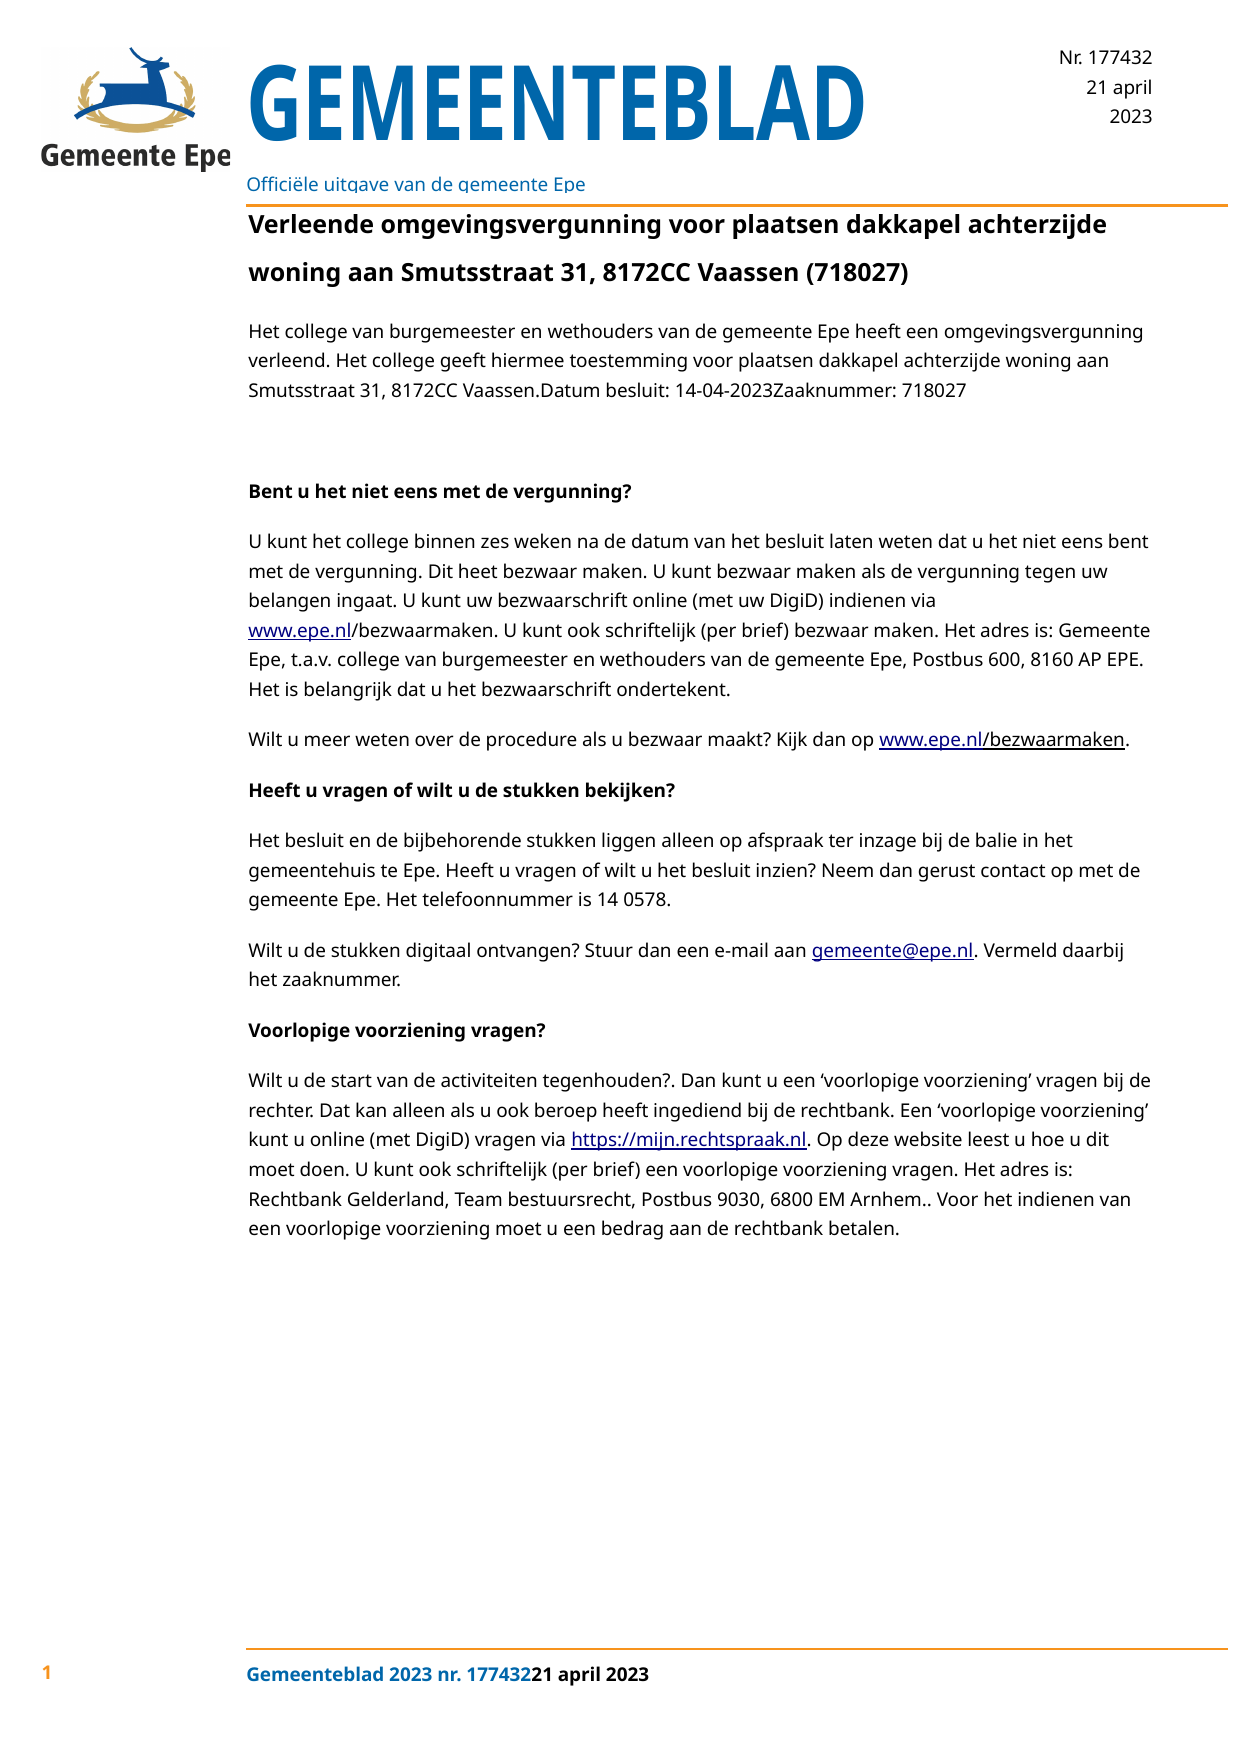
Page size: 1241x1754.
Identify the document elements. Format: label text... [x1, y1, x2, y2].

text Wilt u de stukken digitaal ontvangen? Stuur dan een e-mail aan gemeente@epe.nl. Vermeld daarbij het zaaknummer. [248, 937, 1152, 992]
text Het college van burgemeester en wethouders van de gemeente Epe heeft een omgevingsvergunning verleend. Het college geeft hiermee toestemming voor plaatsen dakkapel achterzijde woning aan Smutsstraat 31, 8172CC Vaassen.Datum besluit: 14-04-2023Zaaknummer: 718027 [248, 318, 1152, 403]
text Het besluit en de bijbehorende stukken liggen alleen op afspraak ter inzage bij de balie in het gemeentehuis te Epe. Heeft u vragen of wilt u het besluit inzien? Neem dan gerust contact op met de gemeente Epe. Het telefoonnummer is 14 0578. [248, 827, 1152, 912]
text Wilt u de start van de activiteiten tegenhouden?. Dan kunt u een ‘voorlopige voorziening’ vragen bij de rechter. Dat kan alleen als u ook beroep heeft ingediend bij de rechtbank. Een ‘voorlopige voorziening’ kunt u online (met DigiD) vragen via https://mijn.rechtspraak.nl. Op deze website leest u hoe u dit moet doen. U kunt ook schriftelijk (per brief) een voorlopige voorziening vragen. Het adres is: Rechtbank Gelderland, Team bestuursrecht, Postbus 9030, 6800 EM Arnhem.. Voor het indienen van een voorlopige voorziening moet u een bedrag aan de rechtbank betalen. [248, 1067, 1152, 1241]
text Heeft u vragen of wilt u de stukken bekijken? [248, 777, 1152, 803]
text Bent u het niet eens met de vergunning? [248, 478, 1152, 504]
picture [41, 47, 231, 172]
text U kunt het college binnen zes weken na de datum van het besluit laten weten dat u het niet eens bent met de vergunning. Dit heet bezwaar maken. U kunt bezwaar maken als de vergunning tegen uw belangen ingaat. U kunt uw bezwaarschrift online (met uw DigiD) indienen via www.epe.nl/bezwaarmaken. U kunt ook schriftelijk (per brief) bezwaar maken. Het adres is: Gemeente Epe, t.a.v. college van burgemeester en wethouders van de gemeente Epe, Postbus 600, 8160 AP EPE. Het is belangrijk dat u het bezwaarschrift ondertekent. [248, 528, 1152, 702]
text Verleende omgevingsvergunning voor plaatsen dakkapel achterzijde woning aan Smutsstraat 31, 8172CC Vaassen (718027) [248, 207, 1152, 288]
text Wilt u meer weten over de procedure als u bezwaar maakt? Kijk dan op www.epe.nl/bezwaarmaken. [248, 727, 1152, 752]
text Voorlopige voorziening vragen? [248, 1017, 1152, 1043]
